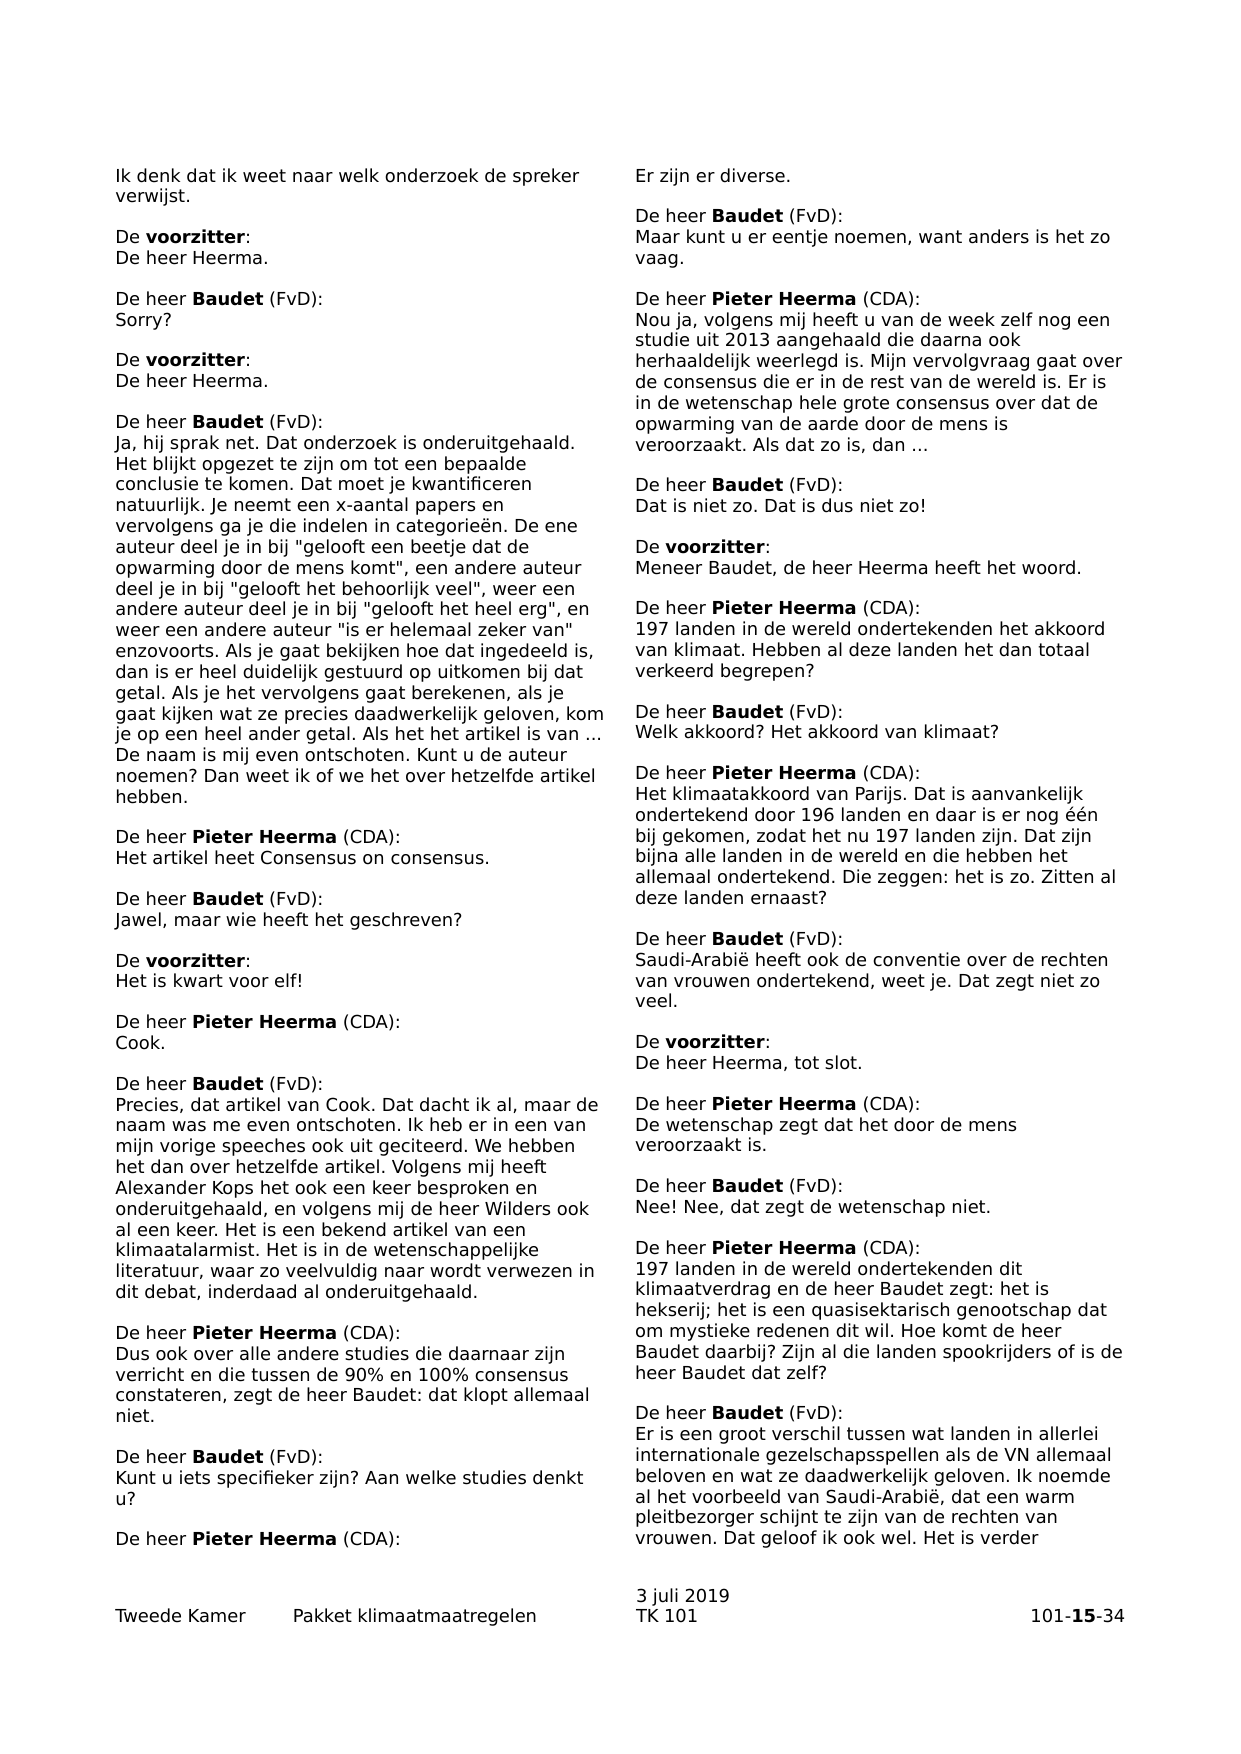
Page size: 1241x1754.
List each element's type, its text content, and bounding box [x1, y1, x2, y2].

text De heer Pieter Heerma (CDA): [635, 598, 1125, 619]
text Dat is niet zo. Dat is dus niet zo! [635, 496, 1125, 517]
text De heer Pieter Heerma (CDA): [635, 763, 1125, 784]
text De voorzitter: [115, 227, 605, 248]
text De heer Heerma, tot slot. [635, 1053, 1125, 1073]
text Cook. [115, 1033, 605, 1054]
text De heer Baudet (FvD): [635, 701, 1125, 722]
text De heer Baudet (FvD): [115, 1074, 605, 1094]
text Nee! Nee, dat zegt de wetenschap niet. [635, 1197, 1125, 1217]
text Kunt u iets specifieker zijn? Aan welke studies denkt u? [115, 1467, 605, 1509]
text Jawel, maar wie heeft het geschreven? [115, 910, 605, 931]
text De heer Pieter Heerma (CDA): [635, 1237, 1125, 1258]
text Er is een groot verschil tussen wat landen in allerlei internationale gezelschapsspellen als de VN allemaal beloven en wat ze daadwerkelijk geloven. Ik noemde al het voorbeeld van Saudi-Arabië, dat een warm pleitbezorger schijnt te zijn van de rechten van vrouwen. Dat geloof ik ook wel. Het is verder [635, 1424, 1125, 1549]
text De heer Baudet (FvD): [635, 1176, 1125, 1197]
text De heer Heerma. [115, 371, 605, 392]
text Er zijn er diverse. [635, 165, 1125, 186]
text Ja, hij sprak net. Dat onderzoek is onderuitgehaald. Het blijkt opgezet te zijn om tot een bepaalde conclusie te komen. Dat moet je kwantificeren natuurlijk. Je neemt een x-aantal papers en vervolgens ga je die indelen in categorieën. De ene auteur deel je in bij "gelooft een beetje dat de opwarming door de mens komt", een andere auteur deel je in bij "gelooft het behoorlijk veel", weer een andere auteur deel je in bij "gelooft het heel erg", en weer een andere auteur "is er helemaal zeker van" enzovoorts. Als je gaat bekijken hoe dat ingedeeld is, dan is er heel duidelijk gestuurd op uitkomen bij dat getal. Als je het vervolgens gaat berekenen, als je gaat kijken wat ze precies daadwerkelijk geloven, kom je op een heel ander getal. Als het het artikel is van ... De naam is mij even ontschoten. Kunt u de auteur noemen? Dan weet ik of we het over hetzelfde artikel hebben. [115, 432, 605, 807]
text De heer Pieter Heerma (CDA): [115, 827, 605, 848]
text De heer Baudet (FvD): [115, 889, 605, 910]
text Welk akkoord? Het akkoord van klimaat? [635, 722, 1125, 743]
text De heer Pieter Heerma (CDA): [115, 1529, 605, 1550]
text De voorzitter: [635, 1032, 1125, 1053]
text 197 landen in de wereld ondertekenden dit klimaatverdrag en de heer Baudet zegt: het is hekserij; het is een quasisektarisch genootschap dat om mystieke redenen dit wil. Hoe komt de heer Baudet daarbij? Zijn al die landen spookrijders of is de heer Baudet dat zelf? [635, 1258, 1125, 1383]
text De wetenschap zegt dat het door de mens veroorzaakt is. [635, 1114, 1125, 1156]
text Ik denk dat ik weet naar welk onderzoek de spreker verwijst. [115, 165, 605, 207]
text Meneer Baudet, de heer Heerma heeft het woord. [635, 557, 1125, 578]
text De heer Baudet (FvD): [115, 288, 605, 309]
text De heer Pieter Heerma (CDA): [115, 1012, 605, 1033]
text De heer Baudet (FvD): [635, 475, 1125, 496]
text Nou ja, volgens mij heeft u van de week zelf nog een studie uit 2013 aangehaald die daarna ook herhaaldelijk weerlegd is. Mijn vervolgvraag gaat over de consensus die er in de rest van de wereld is. Er is in de wetenschap hele grote consensus over dat de opwarming van de aarde door de mens is veroorzaakt. Als dat zo is, dan ... [635, 309, 1125, 455]
text De heer Baudet (FvD): [635, 206, 1125, 227]
text Dus ook over alle andere studies die daarnaar zijn verricht en die tussen de 90% en 100% consensus constateren, zegt de heer Baudet: dat klopt allemaal niet. [115, 1343, 605, 1427]
text Het is kwart voor elf! [115, 971, 605, 992]
text De heer Pieter Heerma (CDA): [635, 1093, 1125, 1114]
text De heer Heerma. [115, 248, 605, 268]
text Precies, dat artikel van Cook. Dat dacht ik al, maar de naam was me even ontschoten. Ik heb er in een van mijn vorige speeches ook uit geciteerd. We hebben het dan over hetzelfde artikel. Volgens mij heeft Alexander Kops het ook een keer besproken en onderuitgehaald, en volgens mij de heer Wilders ook al een keer. Het is een bekend artikel van een klimaatalarmist. Het is in de wetenschappelijke literatuur, waar zo veelvuldig naar wordt verwezen in dit debat, inderdaad al onderuitgehaald. [115, 1094, 605, 1303]
text De heer Baudet (FvD): [635, 929, 1125, 949]
text De heer Baudet (FvD): [115, 1447, 605, 1467]
text Sorry? [115, 309, 605, 330]
text Het klimaatakkoord van Parijs. Dat is aanvankelijk ondertekend door 196 landen en daar is er nog één bij gekomen, zodat het nu 197 landen zijn. Dat zijn bijna alle landen in de wereld en die hebben het allemaal ondertekend. Die zeggen: het is zo. Zitten al deze landen ernaast? [635, 784, 1125, 909]
text De heer Pieter Heerma (CDA): [115, 1323, 605, 1343]
text De voorzitter: [115, 350, 605, 371]
text De heer Pieter Heerma (CDA): [635, 288, 1125, 309]
text Saudi-Arabië heeft ook de conventie over de rechten van vrouwen ondertekend, weet je. Dat zegt niet zo veel. [635, 949, 1125, 1012]
text Het artikel heet Consensus on consensus. [115, 848, 605, 869]
text 197 landen in de wereld ondertekenden het akkoord van klimaat. Hebben al deze landen het dan totaal verkeerd begrepen? [635, 619, 1125, 681]
text De voorzitter: [115, 951, 605, 971]
text De heer Baudet (FvD): [115, 412, 605, 432]
text Maar kunt u er eentje noemen, want anders is het zo vaag. [635, 227, 1125, 268]
text De heer Baudet (FvD): [635, 1403, 1125, 1424]
text De voorzitter: [635, 537, 1125, 557]
